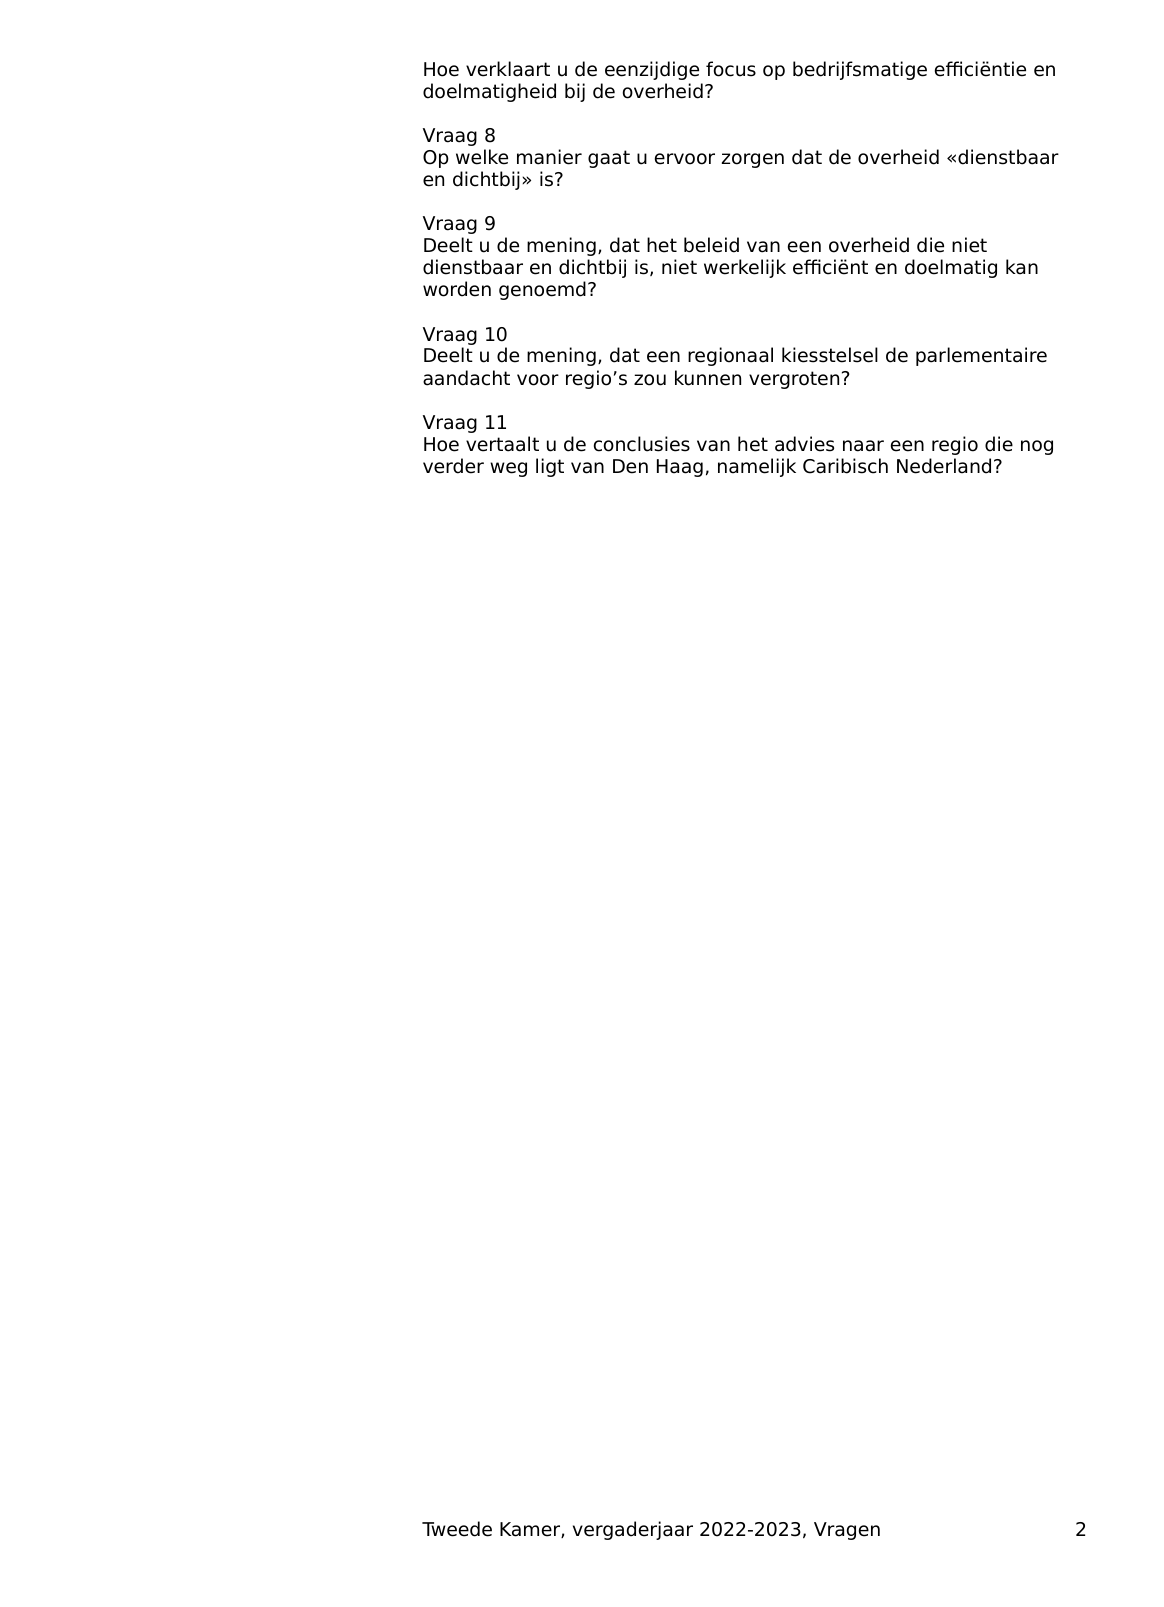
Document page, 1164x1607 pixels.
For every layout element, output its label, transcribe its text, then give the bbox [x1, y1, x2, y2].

text Vraag 11 [422, 412, 1087, 433]
text Op welke manier gaat u ervoor zorgen dat de overheid «dienstbaar en dichtbij» is? [422, 147, 1087, 191]
text Vraag 9 [422, 213, 1087, 235]
text Deelt u de mening, dat het beleid van een overheid die niet dienstbaar en dichtbij is, niet werkelijk efficiënt en doelmatig kan worden genoemd? [422, 235, 1087, 301]
text Vraag 10 [422, 323, 1087, 345]
text Hoe vertaalt u de conclusies van het advies naar een regio die nog verder weg ligt van Den Haag, namelijk Caribisch Nederland? [422, 433, 1087, 477]
text Hoe verklaart u de eenzijdige focus op bedrijfsmatige efficiëntie en doelmatigheid bij de overheid? [422, 59, 1087, 103]
text Vraag 8 [422, 125, 1087, 147]
text Deelt u de mening, dat een regionaal kiesstelsel de parlementaire aandacht voor regio’s zou kunnen vergroten? [422, 345, 1087, 389]
